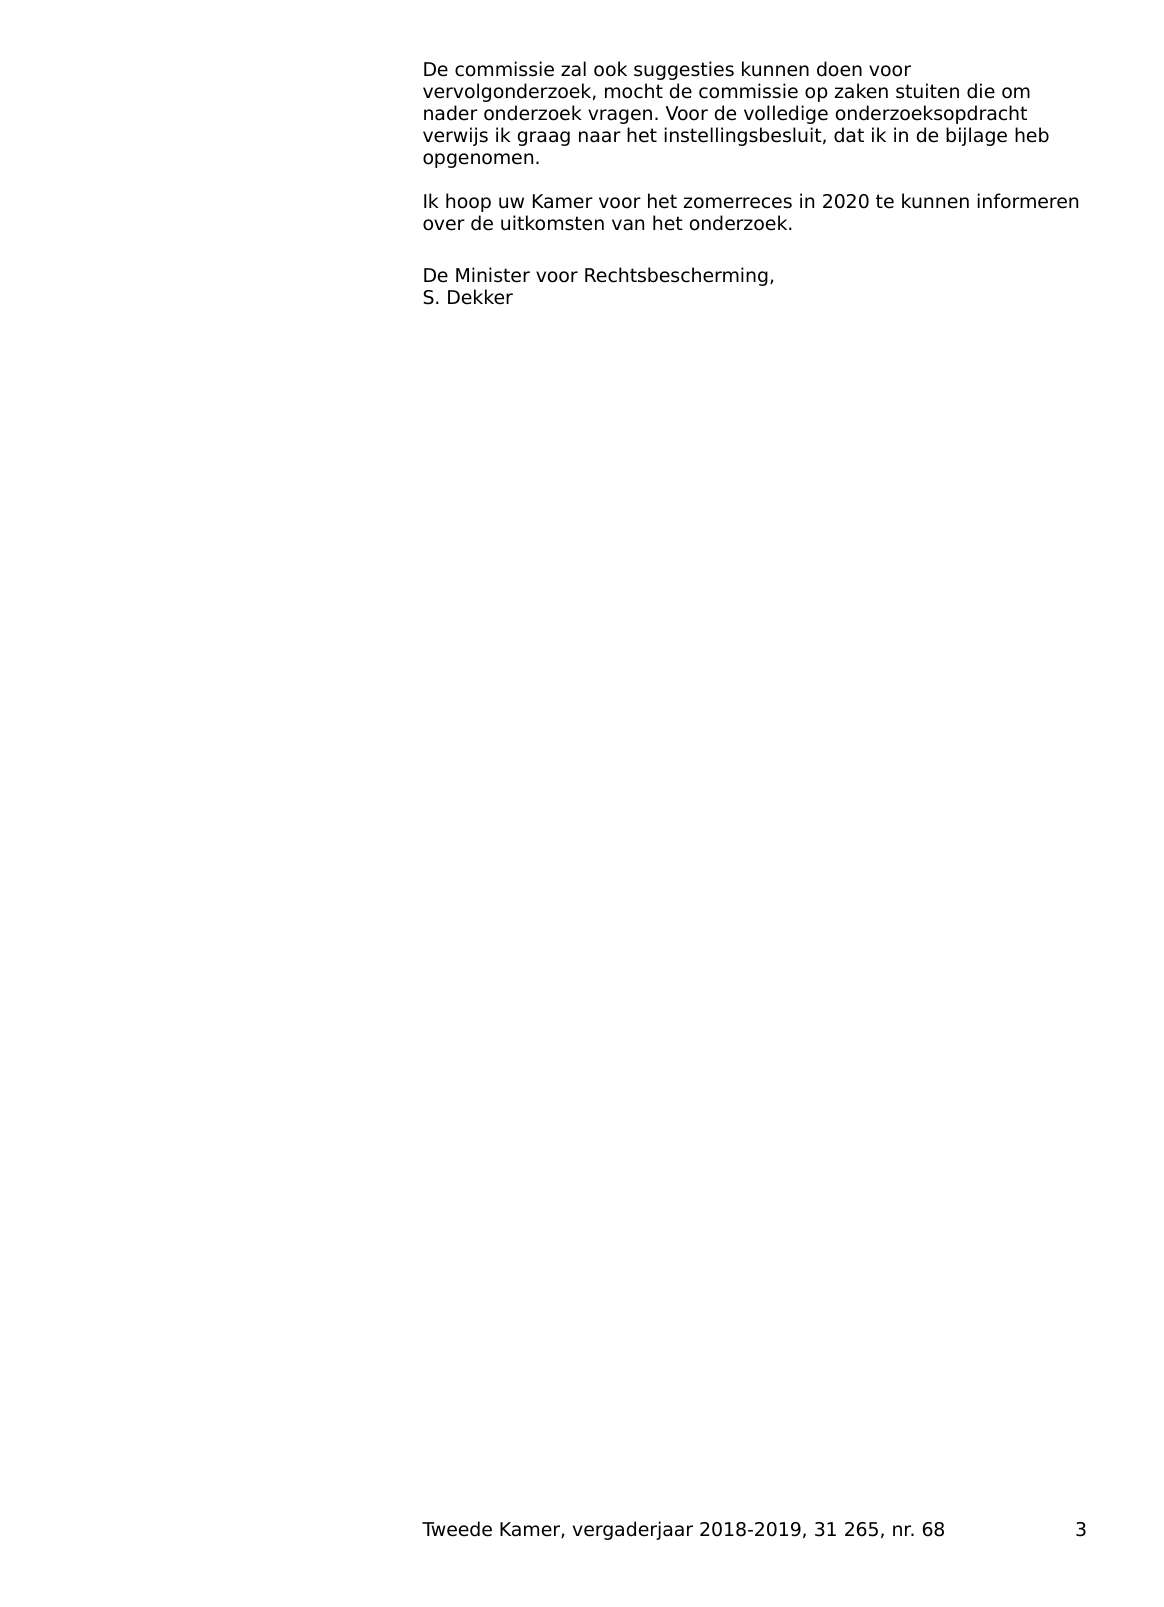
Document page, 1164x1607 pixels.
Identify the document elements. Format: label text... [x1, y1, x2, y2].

text Ik hoop uw Kamer voor het zomerreces in 2020 te kunnen informeren over de uitkomsten van het onderzoek. [422, 191, 1087, 235]
text De Minister voor Rechtsbescherming, S. Dekker [422, 265, 1087, 309]
text De commissie zal ook suggesties kunnen doen voor vervolgonderzoek, mocht de commissie op zaken stuiten die om nader onderzoek vragen. Voor de volledige onderzoeksopdracht verwijs ik graag naar het instellingsbesluit, dat ik in de bijlage heb opgenomen. [422, 59, 1087, 169]
